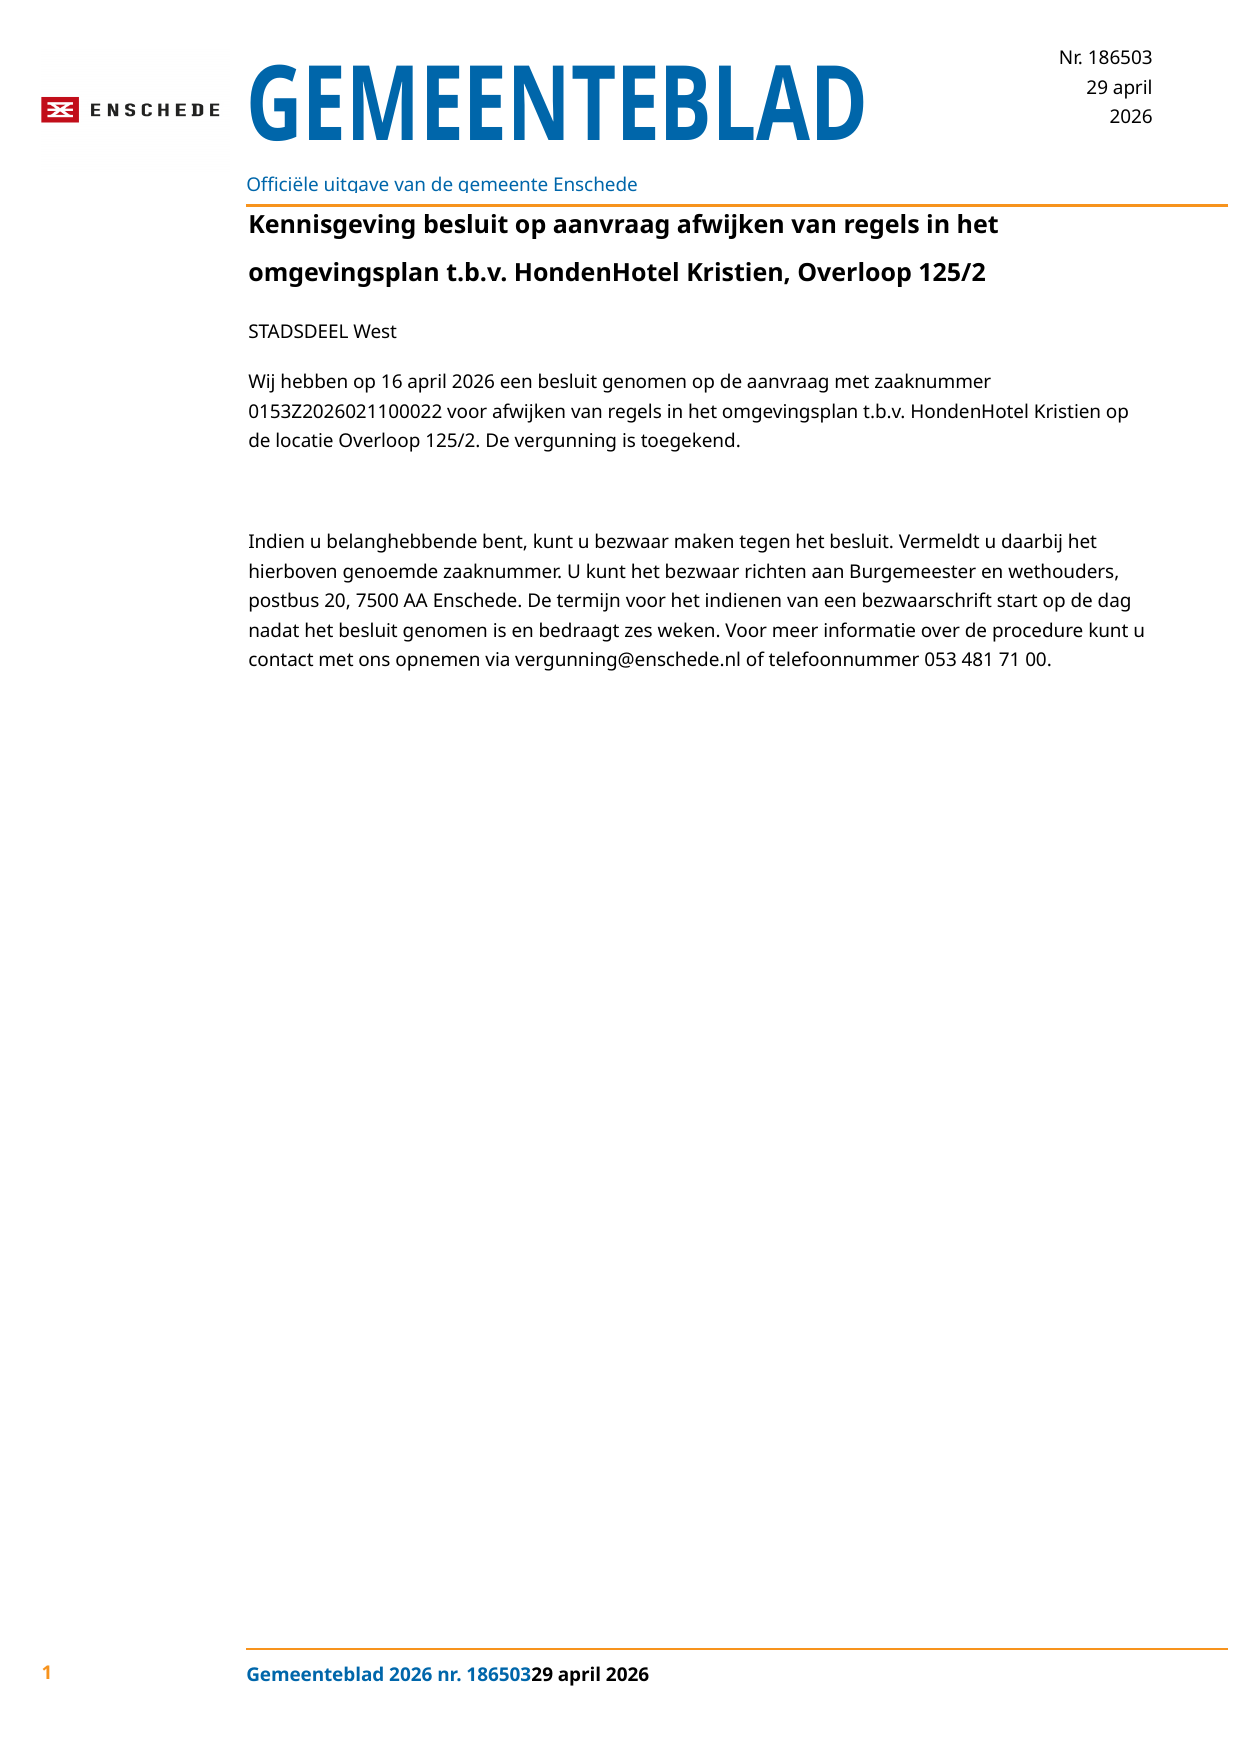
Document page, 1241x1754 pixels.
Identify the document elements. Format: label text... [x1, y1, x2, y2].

text Indien u belanghebbende bent, kunt u bezwaar maken tegen het besluit. Vermeldt u daarbij het hierboven genoemde zaaknummer. U kunt het bezwaar richten aan Burgemeester en wethouders, postbus 20, 7500 AA Enschede. De termijn voor het indienen van een bezwaarschrift start op de dag nadat het besluit genomen is en bedraagt zes weken. Voor meer informatie over de procedure kunt u contact met ons opnemen via vergunning@enschede.nl of telefoonnummer 053 481 71 00. [248, 528, 1152, 672]
text STADSDEEL West [248, 318, 1152, 344]
text Kennisgeving besluit op aanvraag afwijken van regels in het omgevingsplan t.b.v. HondenHotel Kristien, Overloop 125/2 [248, 207, 1152, 288]
text Wij hebben op 16 april 2026 een besluit genomen op de aanvraag met zaaknummer 0153Z2026021100022 voor afwijken van regels in het omgevingsplan t.b.v. HondenHotel Kristien op de locatie Overloop 125/2. De vergunning is toegekend. [248, 368, 1152, 453]
picture [41, 47, 231, 172]
